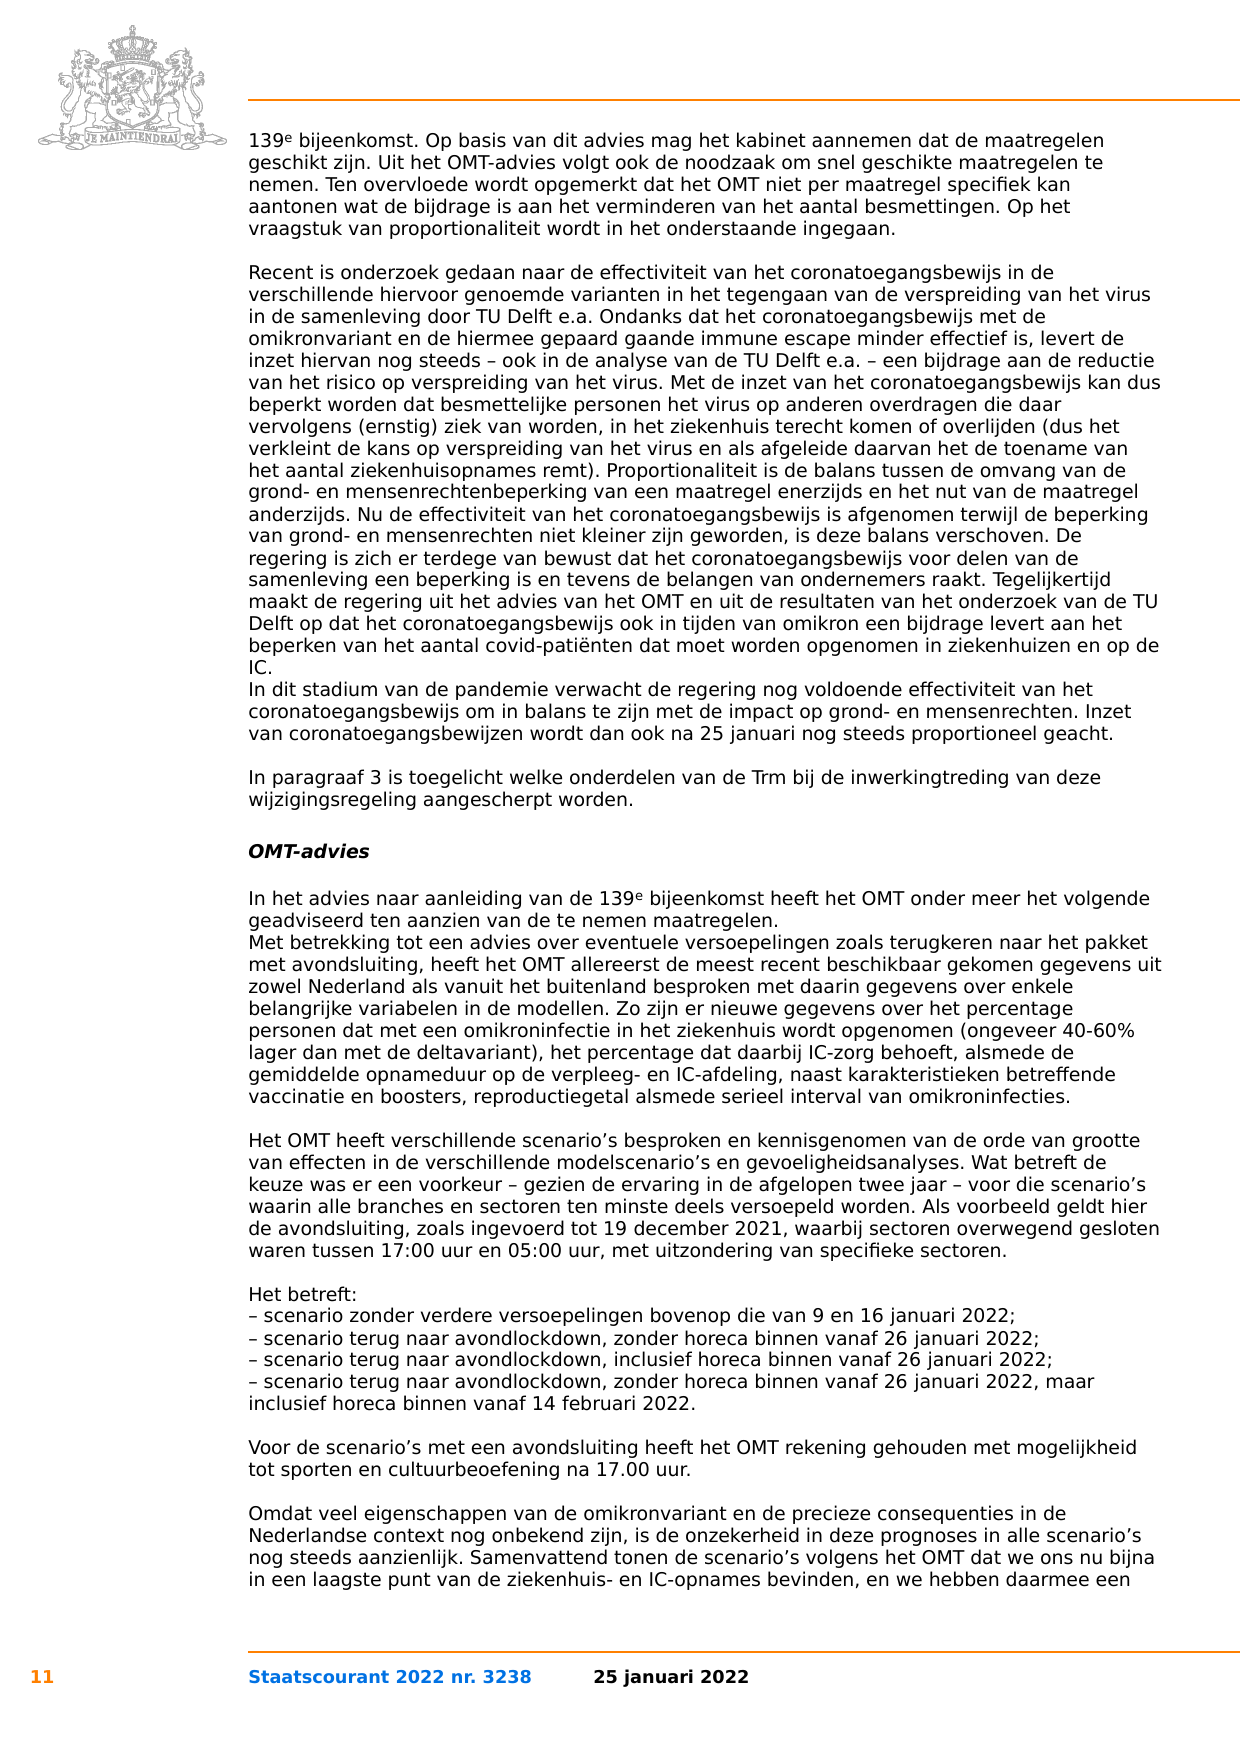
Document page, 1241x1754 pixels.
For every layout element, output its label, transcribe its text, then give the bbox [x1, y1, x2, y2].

text In paragraaf 3 is toegelicht welke onderdelen van de Trm bij de inwerkingtreding van deze wijzigingsregeling aangescherpt worden. [248, 767, 1163, 811]
picture [38, 25, 227, 150]
subtitle OMT-advies [248, 841, 1163, 863]
text Omdat veel eigenschappen van de omikronvariant en de precieze consequenties in de Nederlandse context nog onbekend zijn, is de onzekerheid in deze prognoses in alle scenario’s nog steeds aanzienlijk. Samenvattend tonen de scenario’s volgens het OMT dat we ons nu bijna in een laagste punt van de ziekenhuis- en IC-opnames bevinden, en we hebben daarmee een [248, 1503, 1163, 1591]
text Met betrekking tot een advies over eventuele versoepelingen zoals terugkeren naar het pakket met avondsluiting, heeft het OMT allereerst de meest recent beschikbaar gekomen gegevens uit zowel Nederland als vanuit het buitenland besproken met daarin gegevens over enkele belangrijke variabelen in de modellen. Zo zijn er nieuwe gegevens over het percentage personen dat met een omikroninfectie in het ziekenhuis wordt opgenomen (ongeveer 40-60% lager dan met de deltavariant), het percentage dat daarbij IC-zorg behoeft, alsmede de gemiddelde opnameduur op de verpleeg- en IC-afdeling, naast karakteristieken betreffende vaccinatie en boosters, reproductiegetal alsmede serieel interval van omikroninfecties. [248, 932, 1163, 1108]
text 139e bijeenkomst. Op basis van dit advies mag het kabinet aannemen dat de maatregelen geschikt zijn. Uit het OMT-advies volgt ook de noodzaak om snel geschikte maatregelen te nemen. Ten overvloede wordt opgemerkt dat het OMT niet per maatregel specifiek kan aantonen wat de bijdrage is aan het verminderen van het aantal besmettingen. Op het vraagstuk van proportionaliteit wordt in het onderstaande ingegaan. [248, 130, 1163, 240]
text In dit stadium van de pandemie verwacht de regering nog voldoende effectiviteit van het coronatoegangsbewijs om in balans te zijn met de impact op grond- en mensenrechten. Inzet van coronatoegangsbewijzen wordt dan ook na 25 januari nog steeds proportioneel geacht. [248, 679, 1163, 745]
text Het betreft: [248, 1283, 1163, 1305]
text Voor de scenario’s met een avondsluiting heeft het OMT rekening gehouden met mogelijkheid tot sporten en cultuurbeoefening na 17.00 uur. [248, 1437, 1163, 1481]
text – scenario terug naar avondlockdown, zonder horeca binnen vanaf 26 januari 2022; [248, 1327, 1163, 1349]
text Recent is onderzoek gedaan naar de effectiviteit van het coronatoegangsbewijs in de verschillende hiervoor genoemde varianten in het tegengaan van de verspreiding van het virus in de samenleving door TU Delft e.a. Ondanks dat het coronatoegangsbewijs met de omikronvariant en de hiermee gepaard gaande immune escape minder effectief is, levert de inzet hiervan nog steeds – ook in de analyse van de TU Delft e.a. – een bijdrage aan de reductie van het risico op verspreiding van het virus. Met de inzet van het coronatoegangsbewijs kan dus beperkt worden dat besmettelijke personen het virus op anderen overdragen die daar vervolgens (ernstig) ziek van worden, in het ziekenhuis terecht komen of overlijden (dus het verkleint de kans op verspreiding van het virus en als afgeleide daarvan het de toename van het aantal ziekenhuisopnames remt). Proportionaliteit is de balans tussen de omvang van de grond- en mensenrechtenbeperking van een maatregel enerzijds en het nut van de maatregel anderzijds. Nu de effectiviteit van het coronatoegangsbewijs is afgenomen terwijl de beperking van grond- en mensenrechten niet kleiner zijn geworden, is deze balans verschoven. De regering is zich er terdege van bewust dat het coronatoegangsbewijs voor delen van de samenleving een beperking is en tevens de belangen van ondernemers raakt. Tegelijkertijd maakt de regering uit het advies van het OMT en uit de resultaten van het onderzoek van de TU Delft op dat het coronatoegangsbewijs ook in tijden van omikron een bijdrage levert aan het beperken van het aantal covid-patiënten dat moet worden opgenomen in ziekenhuizen en op de IC. [248, 262, 1163, 679]
text – scenario zonder verdere versoepelingen bovenop die van 9 en 16 januari 2022; [248, 1305, 1163, 1327]
text Het OMT heeft verschillende scenario’s besproken en kennisgenomen van de orde van grootte van effecten in de verschillende modelscenario’s en gevoeligheidsanalyses. Wat betreft de keuze was er een voorkeur – gezien de ervaring in de afgelopen twee jaar – voor die scenario’s waarin alle branches en sectoren ten minste deels versoepeld worden. Als voorbeeld geldt hier de avondsluiting, zoals ingevoerd tot 19 december 2021, waarbij sectoren overwegend gesloten waren tussen 17:00 uur en 05:00 uur, met uitzondering van specifieke sectoren. [248, 1130, 1163, 1262]
text – scenario terug naar avondlockdown, inclusief horeca binnen vanaf 26 januari 2022; [248, 1349, 1163, 1371]
text – scenario terug naar avondlockdown, zonder horeca binnen vanaf 26 januari 2022, maar inclusief horeca binnen vanaf 14 februari 2022. [248, 1371, 1163, 1415]
text In het advies naar aanleiding van de 139e bijeenkomst heeft het OMT onder meer het volgende geadviseerd ten aanzien van de te nemen maatregelen. [248, 888, 1163, 932]
